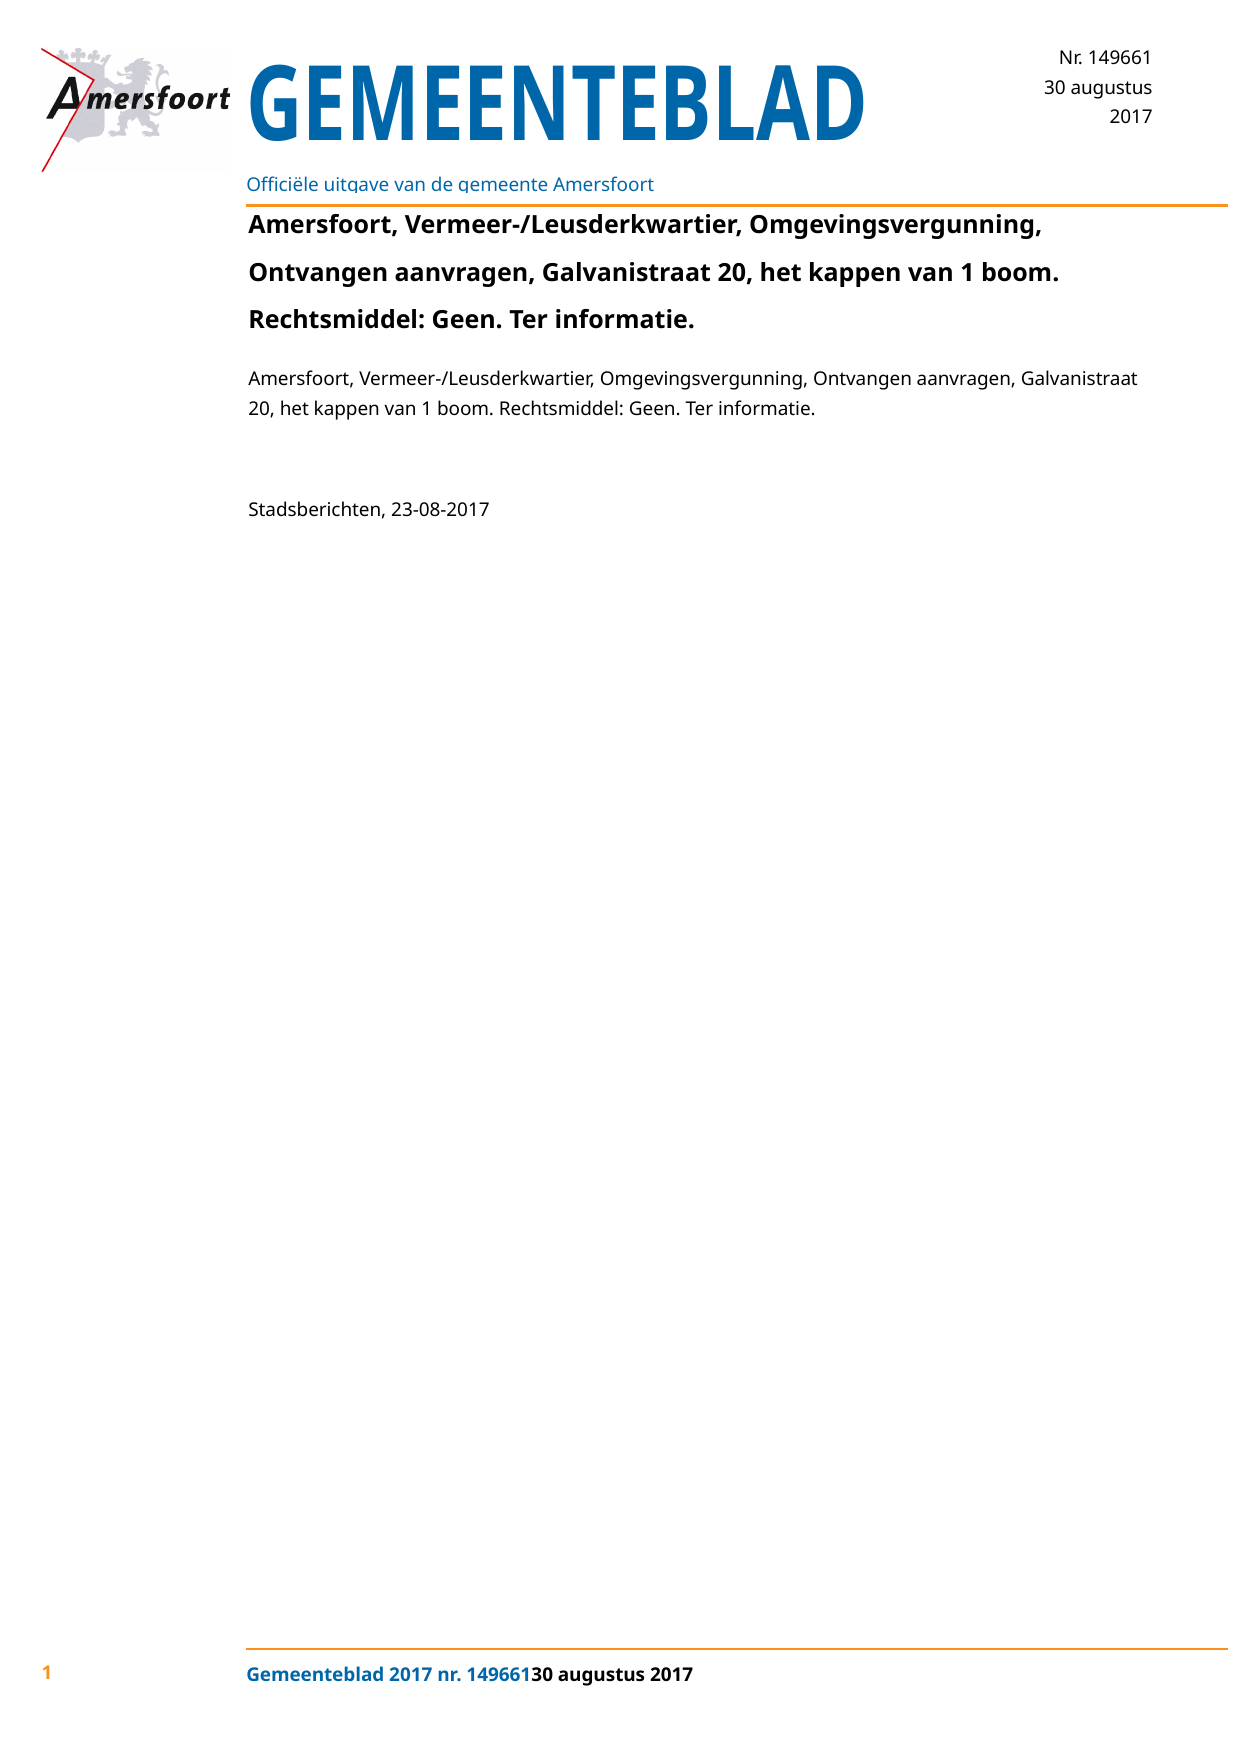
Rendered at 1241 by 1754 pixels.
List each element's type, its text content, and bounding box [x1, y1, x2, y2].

text Amersfoort, Vermeer-/Leusderkwartier, Omgevingsvergunning, Ontvangen aanvragen, Galvanistraat 20, het kappen van 1 boom. Rechtsmiddel: Geen. Ter informatie. [248, 366, 1152, 421]
text Stadsberichten, 23-08-2017 [248, 496, 1152, 522]
picture [41, 47, 231, 172]
text Amersfoort, Vermeer-/Leusderkwartier, Omgevingsvergunning, Ontvangen aanvragen, Galvanistraat 20, het kappen van 1 boom. Rechtsmiddel: Geen. Ter informatie. [248, 207, 1152, 336]
